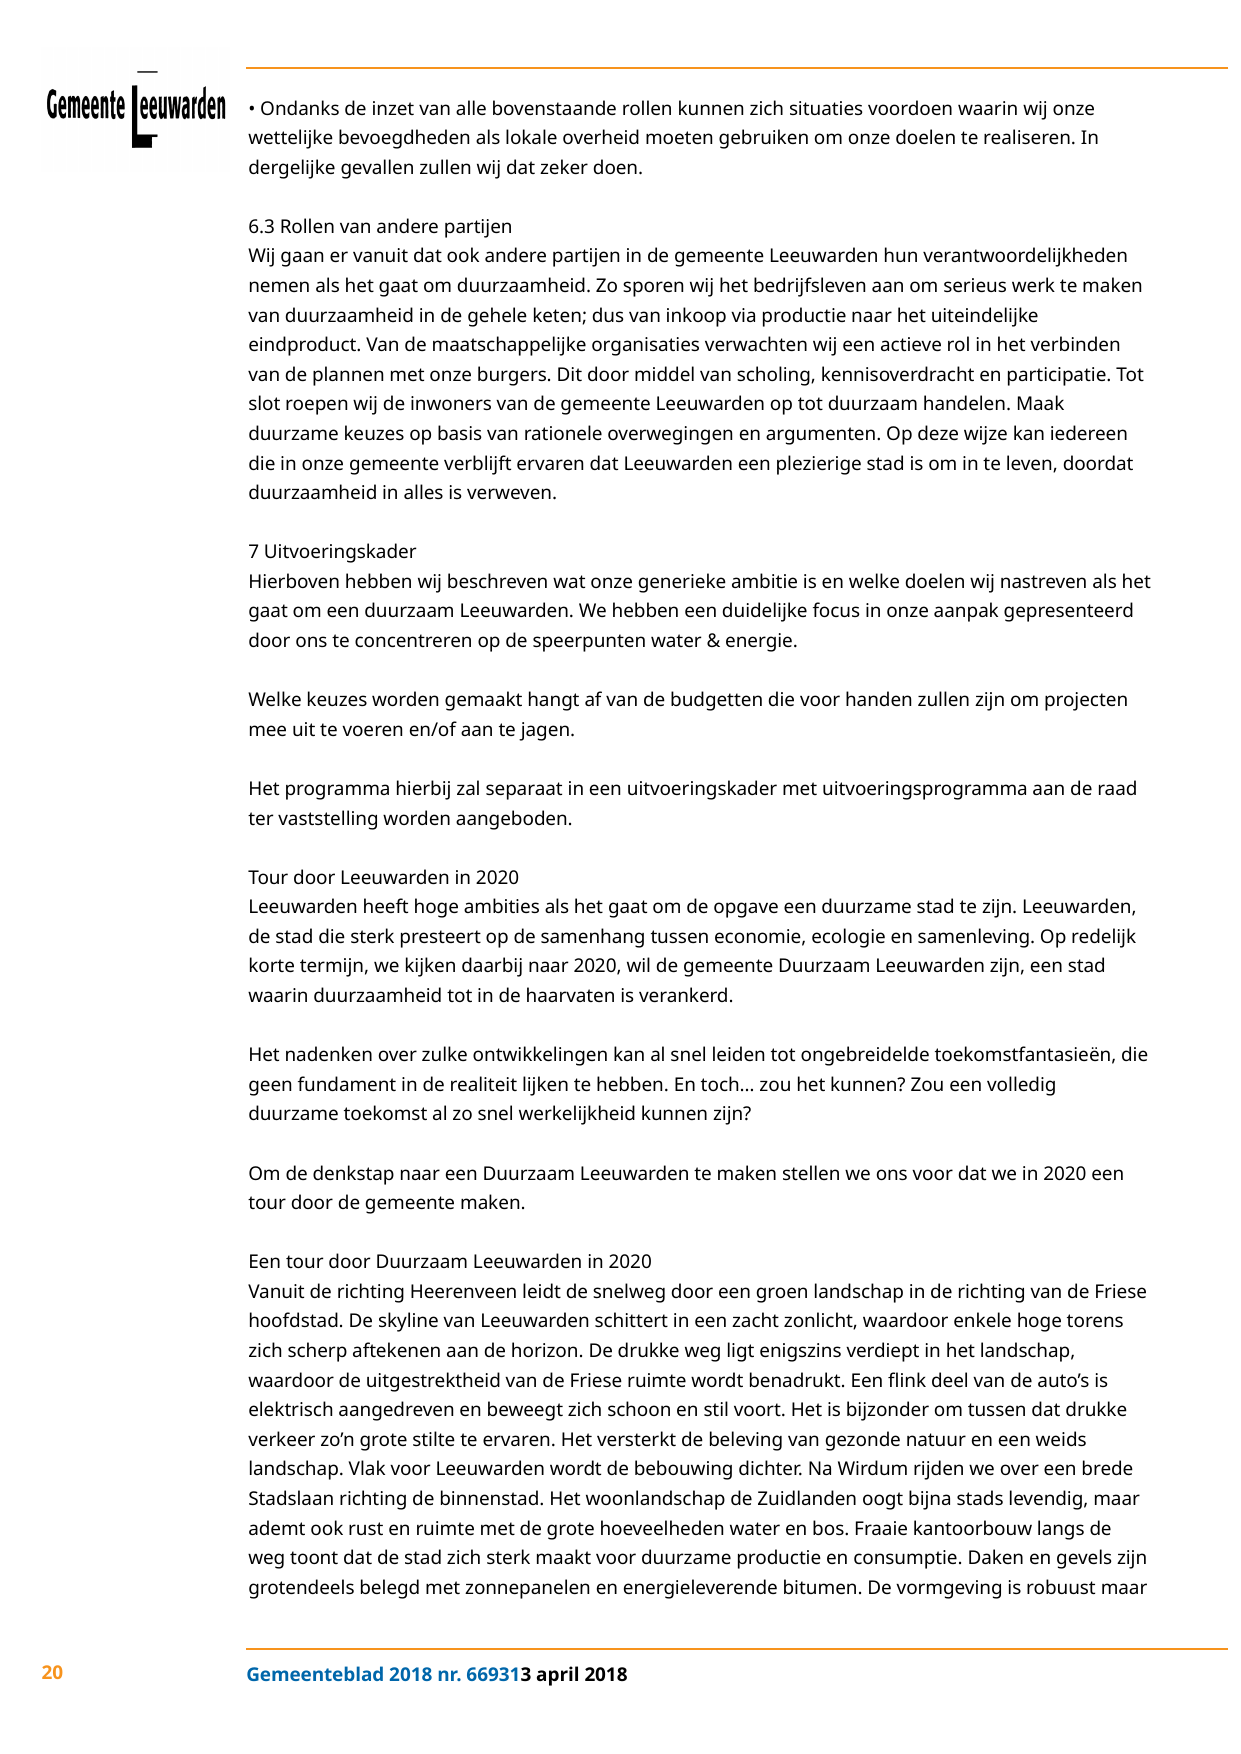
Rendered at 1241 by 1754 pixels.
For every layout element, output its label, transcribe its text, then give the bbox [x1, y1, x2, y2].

text Het programma hierbij zal separaat in een uitvoeringskader met uitvoeringsprogramma aan de raad ter vaststelling worden aangeboden. [248, 775, 1152, 831]
text Wij gaan er vanuit dat ook andere partijen in de gemeente Leeuwarden hun verantwoordelijkheden nemen als het gaat om duurzaamheid. Zo sporen wij het bedrijfsleven aan om serieus werk te maken van duurzaamheid in de gehele keten; dus van inkoop via productie naar het uiteindelijke eindproduct. Van de maatschappelijke organisaties verwachten wij een actieve rol in het verbinden van de plannen met onze burgers. Dit door middel van scholing, kennisoverdracht en participatie. Tot slot roepen wij de inwoners van de gemeente Leeuwarden op tot duurzaam handelen. Maak duurzame keuzes op basis van rationele overwegingen en argumenten. Op deze wijze kan iedereen die in onze gemeente verblijft ervaren dat Leeuwarden een plezierige stad is om in te leven, doordat duurzaamheid in alles is verweven. [248, 243, 1152, 505]
text • Ondanks de inzet van alle bovenstaande rollen kunnen zich situaties voordoen waarin wij onze wettelijke bevoegdheden als lokale overheid moeten gebruiken om onze doelen te realiseren. In dergelijke gevallen zullen wij dat zeker doen. [248, 95, 1152, 180]
text Welke keuzes worden gemaakt hangt af van de budgetten die voor handen zullen zijn om projecten mee uit te voeren en/of aan te jagen. [248, 686, 1152, 742]
text Leeuwarden heeft hoge ambities als het gaat om de opgave een duurzame stad te zijn. Leeuwarden, de stad die sterk presteert op de samenhang tussen economie, ecologie en samenleving. Op redelijk korte termijn, we kijken daarbij naar 2020, wil de gemeente Duurzaam Leeuwarden zijn, een stad waarin duurzaamheid tot in de haarvaten is verankerd. [248, 893, 1152, 1008]
text Tour door Leeuwarden in 2020 [248, 864, 1152, 890]
text Hierboven hebben wij beschreven wat onze generieke ambitie is en welke doelen wij nastreven als het gaat om een duurzaam Leeuwarden. We hebben een duidelijke focus in onze aanpak gepresenteerd door ons te concentreren op de speerpunten water & energie. [248, 568, 1152, 653]
text Om de denkstap naar een Duurzaam Leeuwarden te maken stellen we ons voor dat we in 2020 een tour door de gemeente maken. [248, 1160, 1152, 1215]
text Een tour door Duurzaam Leeuwarden in 2020 [248, 1248, 1152, 1274]
text Vanuit de richting Heerenveen leidt de snelweg door een groen landschap in de richting van de Friese hoofdstad. De skyline van Leeuwarden schittert in een zacht zonlicht, waardoor enkele hoge torens zich scherp aftekenen aan de horizon. De drukke weg ligt enigszins verdiept in het landschap, waardoor de uitgestrektheid van de Friese ruimte wordt benadrukt. Een flink deel van de auto’s is elektrisch aangedreven en beweegt zich schoon en stil voort. Het is bijzonder om tussen dat drukke verkeer zo’n grote stilte te ervaren. Het versterkt de beleving van gezonde natuur en een weids landschap. Vlak voor Leeuwarden wordt de bebouwing dichter. Na Wirdum rijden we over een brede Stadslaan richting de binnenstad. Het woonlandschap de Zuidlanden oogt bijna stads levendig, maar ademt ook rust en ruimte met de grote hoeveelheden water en bos. Fraaie kantoorbouw langs de weg toont dat de stad zich sterk maakt voor duurzame productie en consumptie. Daken en gevels zijn grotendeels belegd met zonnepanelen en energieleverende bitumen. De vormgeving is robuust maar [248, 1278, 1152, 1600]
text Het nadenken over zulke ontwikkelingen kan al snel leiden tot ongebreidelde toekomstfantasieën, die geen fundament in de realiteit lijken te hebben. En toch… zou het kunnen? Zou een volledig duurzame toekomst al zo snel werkelijkheid kunnen zijn? [248, 1041, 1152, 1126]
text 7 Uitvoeringskader [248, 538, 1152, 564]
text 6.3 Rollen van andere partijen [248, 213, 1152, 239]
picture [41, 47, 231, 172]
